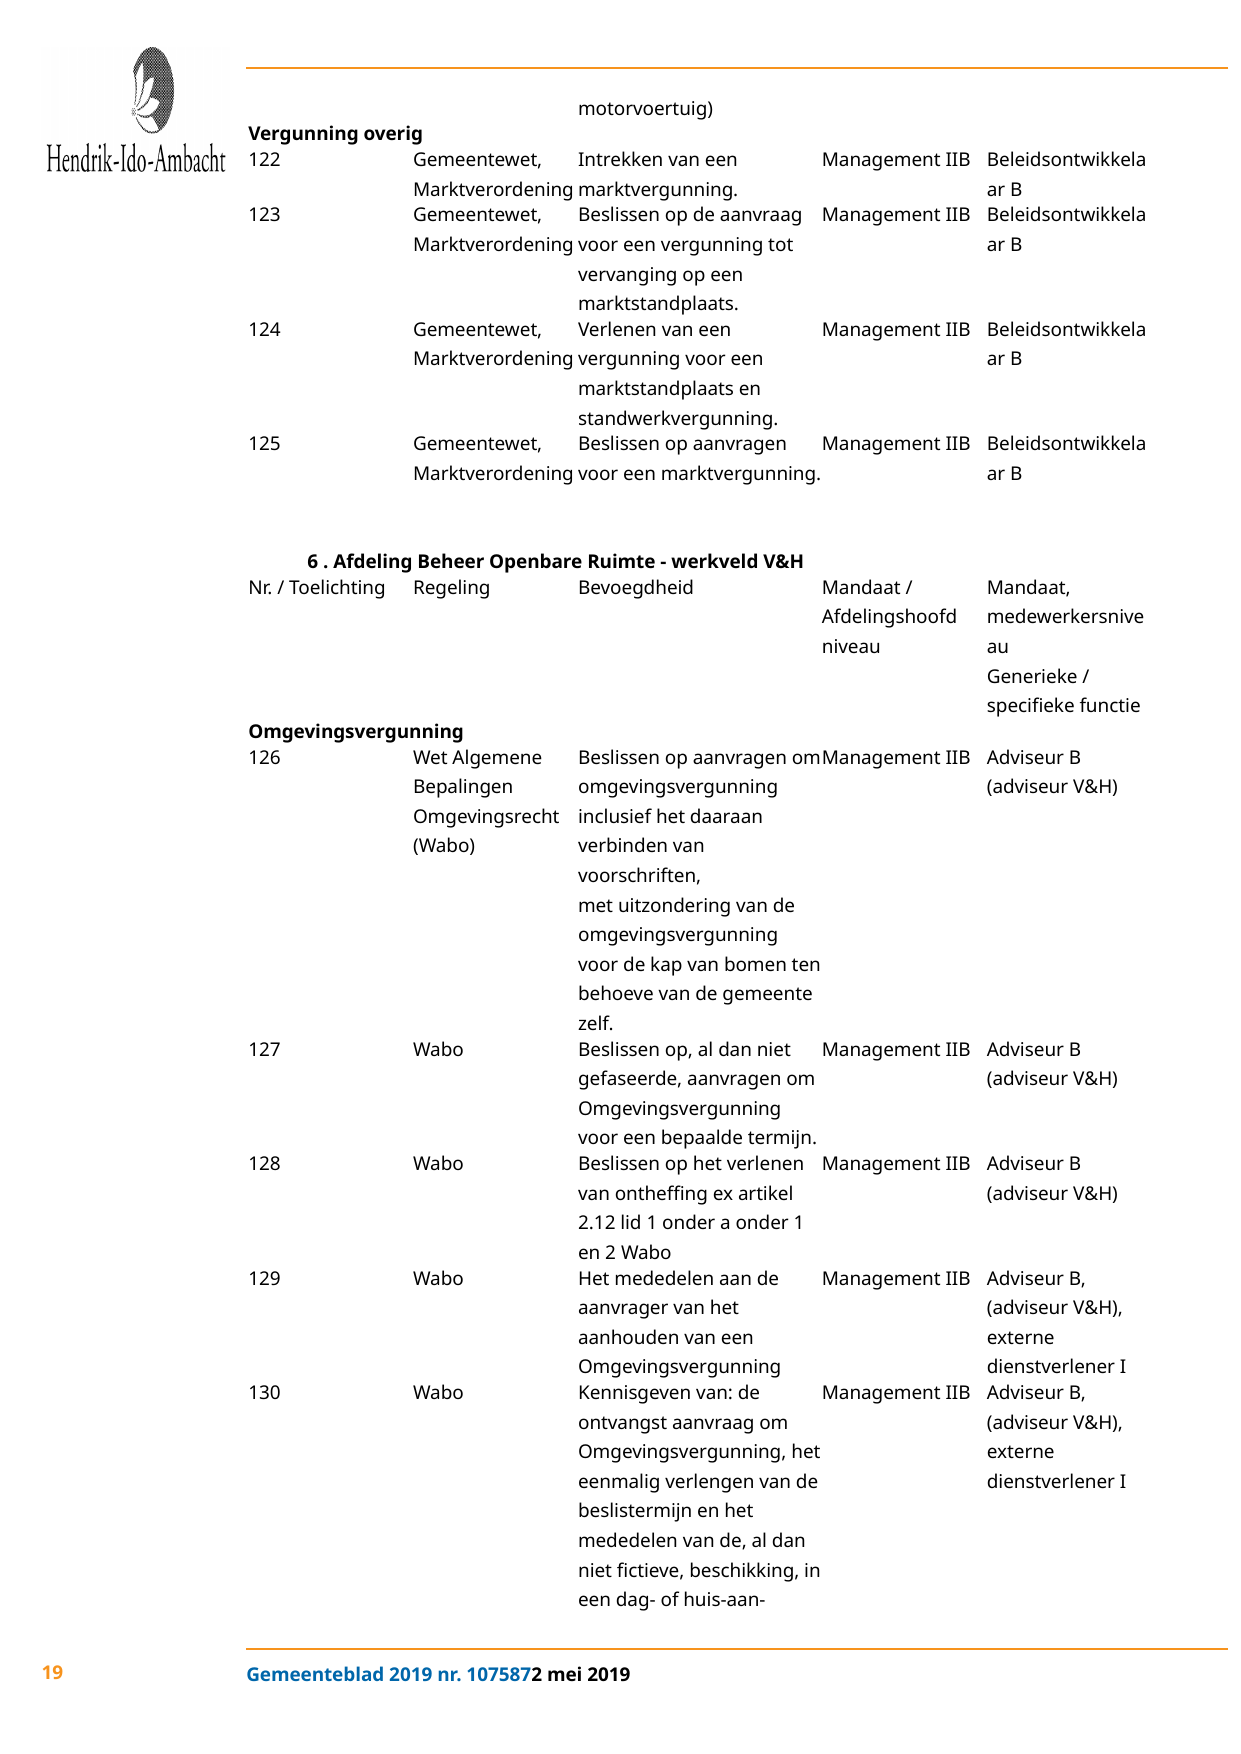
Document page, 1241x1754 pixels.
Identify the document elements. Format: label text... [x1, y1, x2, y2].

table_cell [248, 95, 413, 121]
table_cell Adviseur B, (adviseur V&H), externe dienstverlener I [987, 1265, 1152, 1379]
table_cell Adviseur B, (adviseur V&H), externe dienstverlener I [987, 1379, 1152, 1612]
table_cell Mandaat / Afdelingshoofd niveau [822, 574, 987, 718]
table_cell Nr. / Toelichting [248, 574, 413, 718]
table_cell 125 [248, 431, 413, 486]
table_cell Regeling [413, 574, 578, 718]
table_cell Management IIB [822, 146, 987, 202]
table_cell Gemeentewet, Marktverordening [413, 146, 578, 202]
table_cell motorvoertuig) [578, 95, 822, 121]
table_cell Beslissen op aanvragen om omgevingsvergunning inclusief het daaraan verbinden van voorschriften, met uitzondering van de omgevingsvergunning voor de kap van bomen ten behoeve van de gemeente zelf. [578, 744, 822, 1036]
table_cell Gemeentewet, Marktverordening [413, 202, 578, 316]
table_cell 123 [248, 202, 413, 316]
picture [41, 47, 231, 172]
table_cell Adviseur B (adviseur V&H) [987, 1150, 1152, 1265]
table_cell 129 [248, 1265, 413, 1379]
table_cell Het mededelen aan de aanvrager van het aanhouden van een Omgevingsvergunning [578, 1265, 822, 1379]
table_cell Wabo [413, 1265, 578, 1379]
table_cell 127 [248, 1036, 413, 1150]
table_cell Gemeentewet, Marktverordening [413, 431, 578, 486]
table_cell Management IIB [822, 202, 987, 316]
table_cell Beleidsontwikkelaar B [987, 146, 1152, 202]
table_cell 122 [248, 146, 413, 202]
table_cell Beslissen op aanvragen voor een marktvergunning. [578, 431, 822, 486]
table_cell [987, 95, 1152, 121]
table_cell Beleidsontwikkelaar B [987, 316, 1152, 431]
table_cell Adviseur B (adviseur V&H) [987, 744, 1152, 1036]
table_cell Adviseur B (adviseur V&H) [987, 1036, 1152, 1150]
table_cell Wabo [413, 1379, 578, 1612]
table_cell Intrekken van een marktvergunning. [578, 146, 822, 202]
table_cell Management IIB [822, 1379, 987, 1612]
table_cell Beleidsontwikkelaar B [987, 431, 1152, 486]
table_cell Wet Algemene Bepalingen Omgevingsrecht (Wabo) [413, 744, 578, 1036]
table_cell 130 [248, 1379, 413, 1612]
table_cell Vergunning overig [248, 121, 1152, 146]
table_cell Beslissen op, al dan niet gefaseerde, aanvragen om Omgevingsvergunning voor een bepaalde termijn. [578, 1036, 822, 1150]
table_cell Beslissen op de aanvraag voor een vergunning tot vervanging op een marktstandplaats. [578, 202, 822, 316]
table_cell 126 [248, 744, 413, 1036]
table_cell Mandaat, medewerkersniveau Generieke / specifieke functie [987, 574, 1152, 718]
table_cell Omgevingsvergunning [248, 718, 1152, 744]
table_cell Management IIB [822, 431, 987, 486]
table_cell [413, 95, 578, 121]
table_cell Wabo [413, 1150, 578, 1265]
table_cell 128 [248, 1150, 413, 1265]
table_cell Kennisgeven van: de ontvangst aanvraag om Omgevingsvergunning, het eenmalig verlengen van de beslistermijn en het mededelen van de, al dan niet fictieve, beschikking, in een dag- of huis-aan- [578, 1379, 822, 1612]
table_cell Management IIB [822, 1265, 987, 1379]
table_cell Management IIB [822, 316, 987, 431]
table_cell Gemeentewet, Marktverordening [413, 316, 578, 431]
table_cell [822, 95, 987, 121]
table_cell 124 [248, 316, 413, 431]
table_cell Verlenen van een vergunning voor een marktstandplaats en standwerkvergunning. [578, 316, 822, 431]
table_header 6 . Afdeling Beheer Openbare Ruimte - werkveld V&H [248, 548, 1152, 574]
table_cell Beslissen op het verlenen van ontheffing ex artikel 2.12 lid 1 onder a onder 1 en 2 Wabo [578, 1150, 822, 1265]
table_cell Wabo [413, 1036, 578, 1150]
table_cell Management IIB [822, 1150, 987, 1265]
table_cell Bevoegdheid [578, 574, 822, 718]
table_cell Management IIB [822, 744, 987, 1036]
table_cell Beleidsontwikkelaar B [987, 202, 1152, 316]
table_cell Management IIB [822, 1036, 987, 1150]
